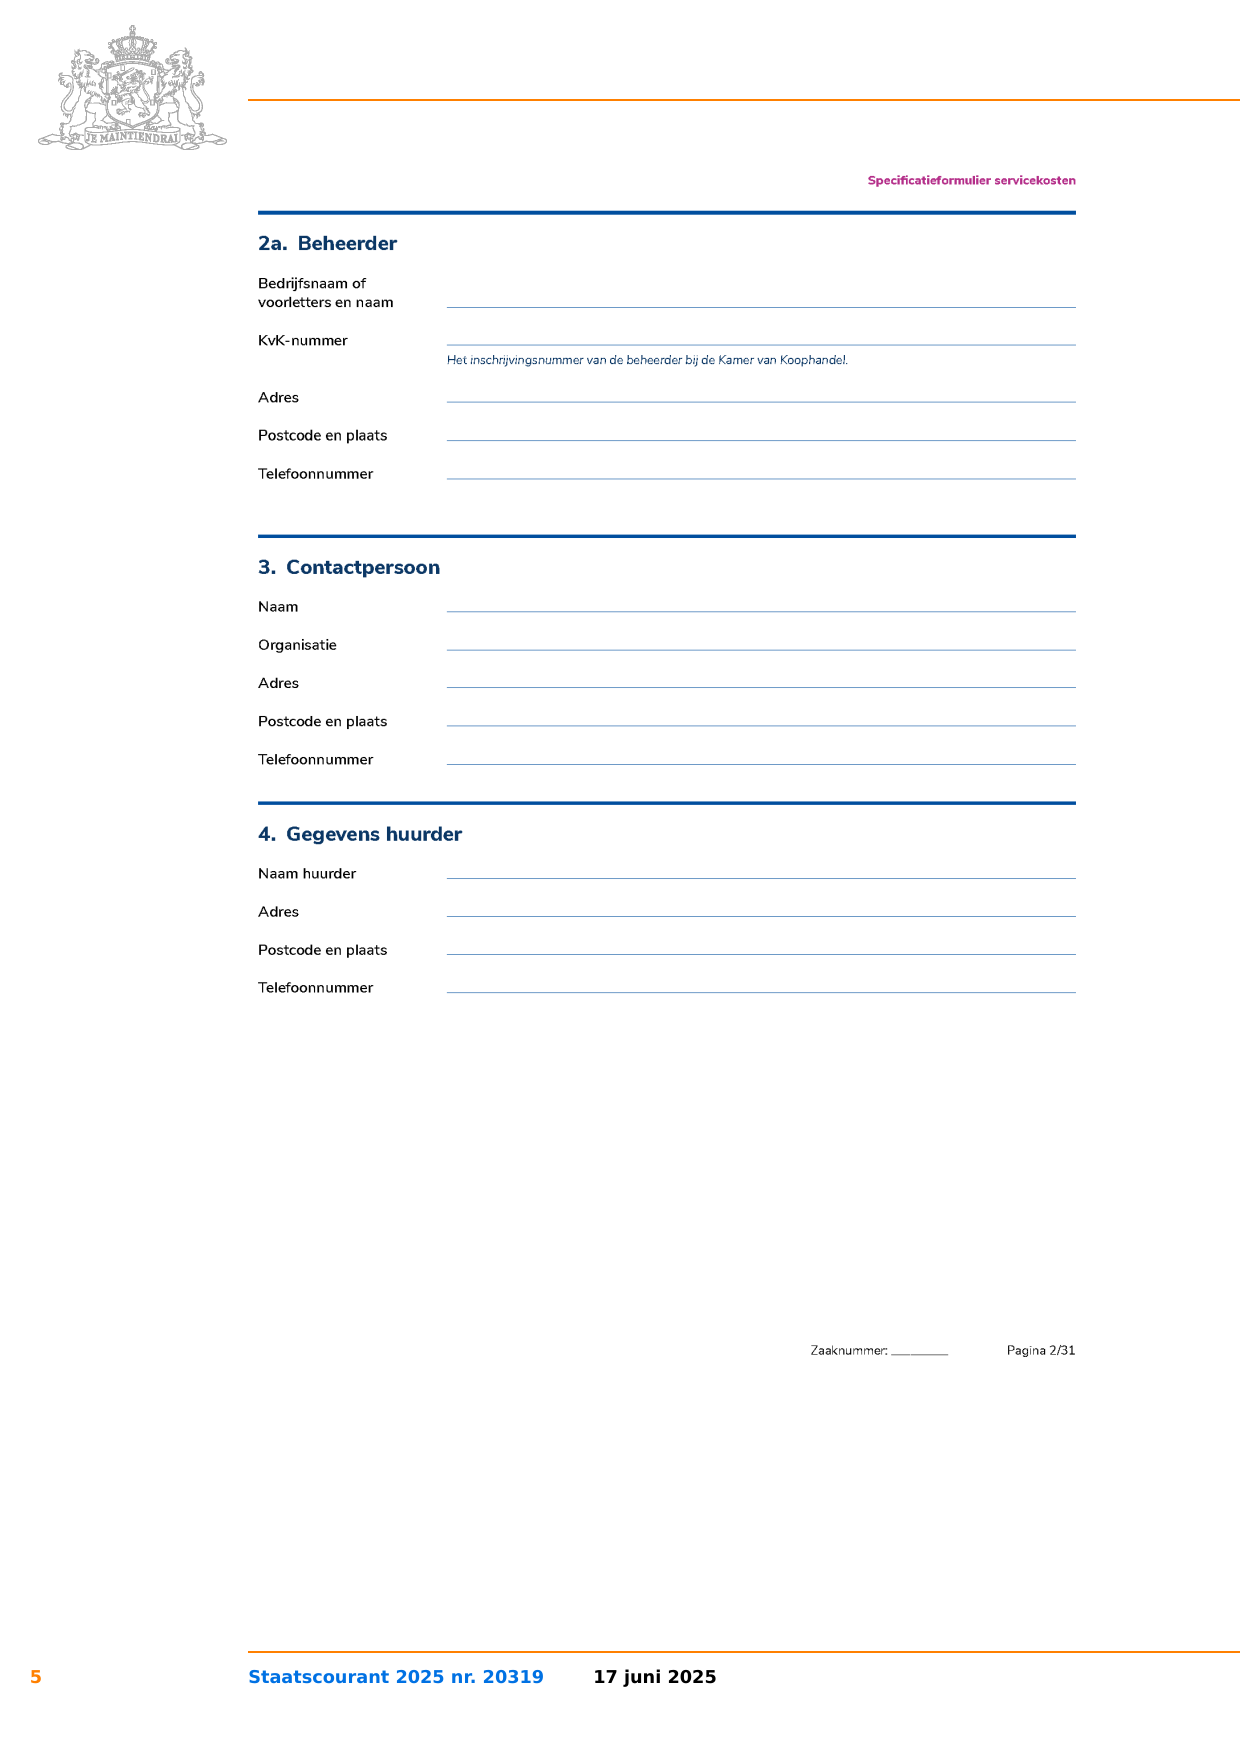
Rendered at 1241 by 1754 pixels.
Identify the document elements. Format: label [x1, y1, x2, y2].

picture [38, 25, 227, 150]
picture [248, 130, 1081, 1365]
